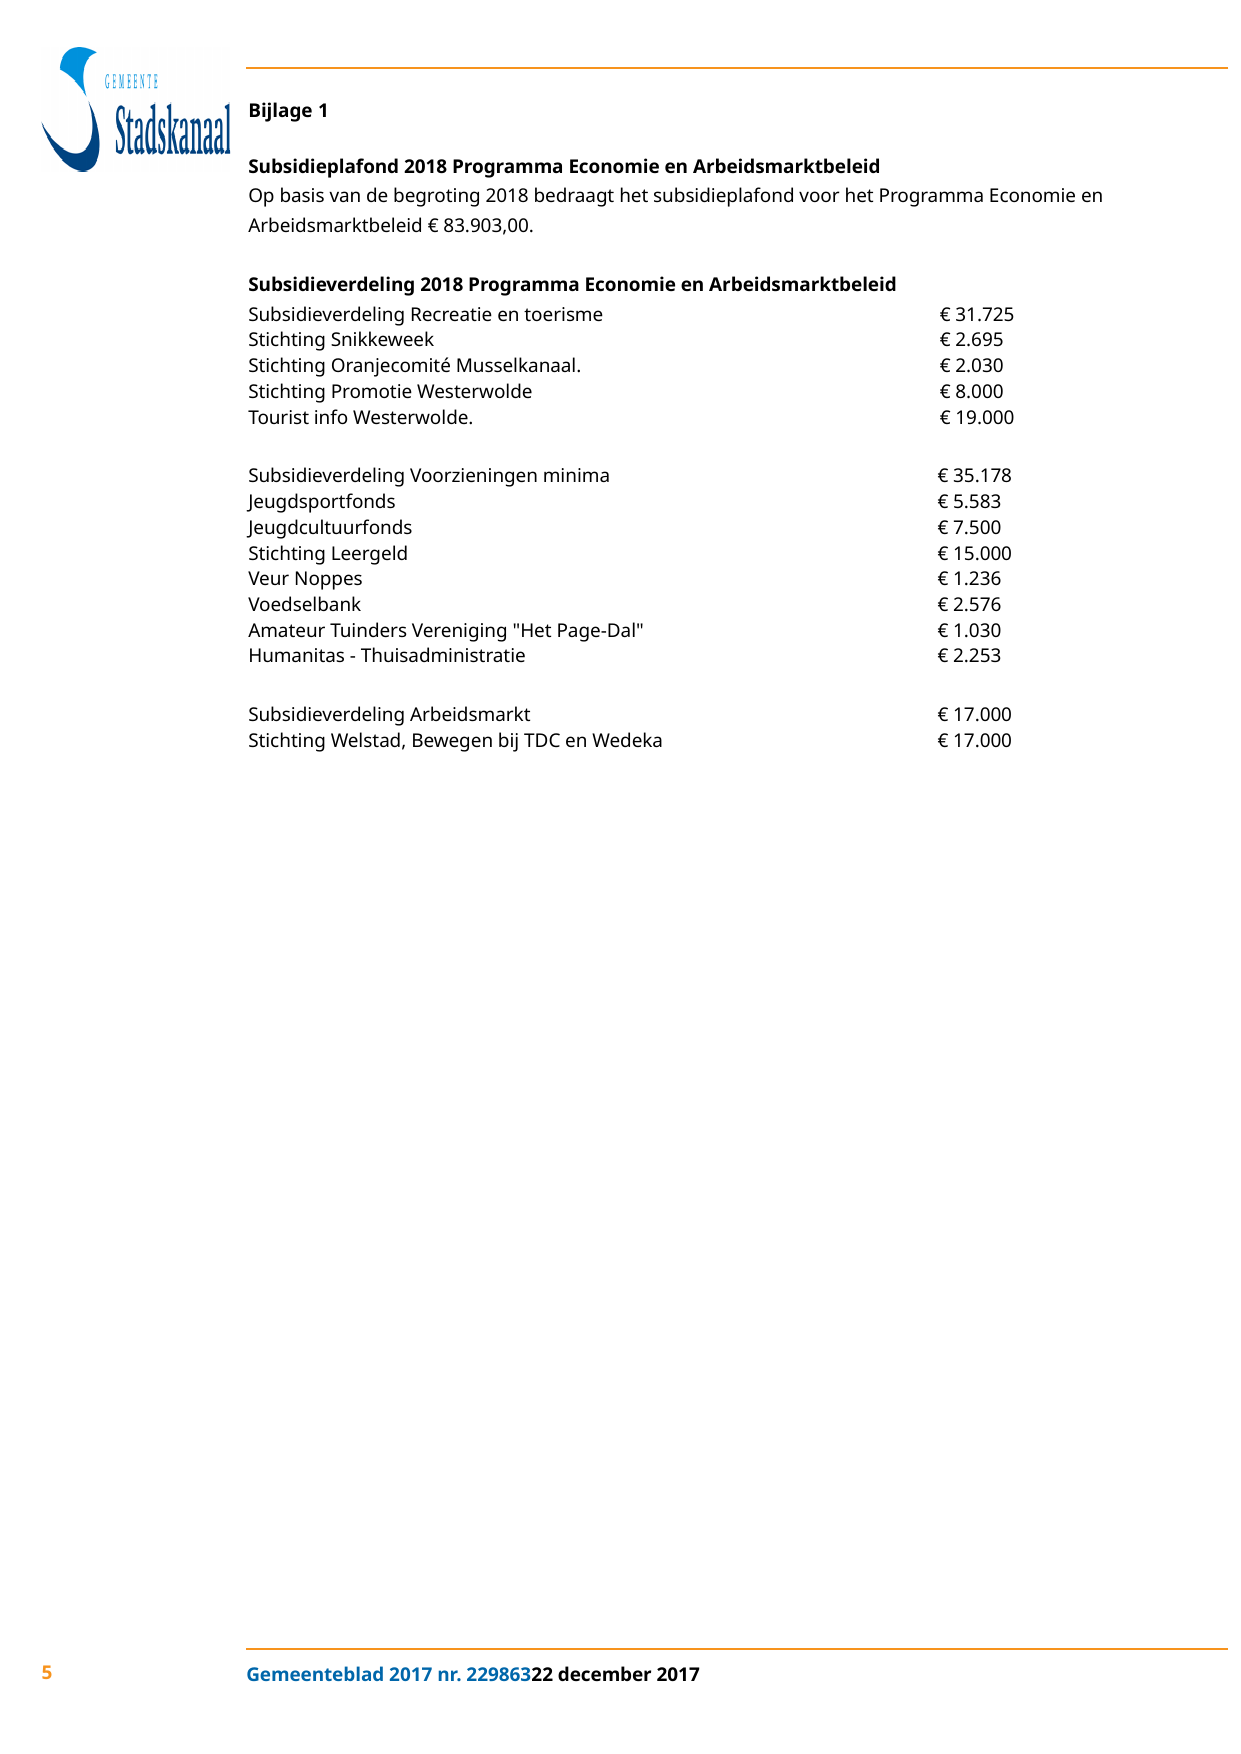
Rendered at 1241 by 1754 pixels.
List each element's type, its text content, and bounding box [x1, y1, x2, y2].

table_cell Stichting Promotie Westerwolde [248, 378, 939, 404]
table_cell € 5.583 [937, 488, 1152, 514]
table_cell Jeugdsportfonds [248, 488, 937, 514]
table_header € 31.725 [940, 301, 1152, 327]
picture [41, 47, 231, 172]
table_cell Amateur Tuinders Vereniging "Het Page-Dal" [248, 617, 937, 643]
table_cell € 19.000 [940, 404, 1152, 429]
table_header Subsidieverdeling Arbeidsmarkt [248, 701, 937, 727]
table_header Subsidieverdeling Voorzieningen minima [248, 463, 937, 488]
table_cell € 1.030 [937, 617, 1152, 643]
text Bijlage 1 [248, 95, 1152, 123]
table_cell € 7.500 [937, 514, 1152, 540]
text Subsidieplafond 2018 Programma Economie en Arbeidsmarktbeleid [248, 153, 1152, 179]
table_cell € 2.695 [940, 327, 1152, 352]
table_cell Tourist info Westerwolde. [248, 404, 939, 429]
table_cell € 2.253 [937, 643, 1152, 668]
table_cell Stichting Leergeld [248, 540, 937, 565]
table_cell € 1.236 [937, 565, 1152, 591]
table_cell Stichting Oranjecomité Musselkanaal. [248, 353, 939, 378]
table_cell Voedselbank [248, 591, 937, 617]
table_header Subsidieverdeling Recreatie en toerisme [248, 301, 939, 327]
text Op basis van de begroting 2018 bedraagt het subsidieplafond voor het Programma Economie en Arbeidsmarktbeleid € 83.903,00. [248, 182, 1152, 238]
table_cell € 17.000 [937, 727, 1152, 753]
table_header € 35.178 [937, 463, 1152, 488]
table_cell € 2.576 [937, 591, 1152, 617]
table_cell € 15.000 [937, 540, 1152, 565]
table_cell Jeugdcultuurfonds [248, 514, 937, 540]
table_cell Stichting Welstad, Bewegen bij TDC en Wedeka [248, 727, 937, 753]
table_cell € 2.030 [940, 353, 1152, 378]
table_cell € 8.000 [940, 378, 1152, 404]
table_cell Humanitas - Thuisadministratie [248, 643, 937, 668]
table_cell Veur Noppes [248, 565, 937, 591]
table_header € 17.000 [937, 701, 1152, 727]
text Subsidieverdeling 2018 Programma Economie en Arbeidsmarktbeleid [248, 271, 1152, 297]
table_cell Stichting Snikkeweek [248, 327, 939, 352]
